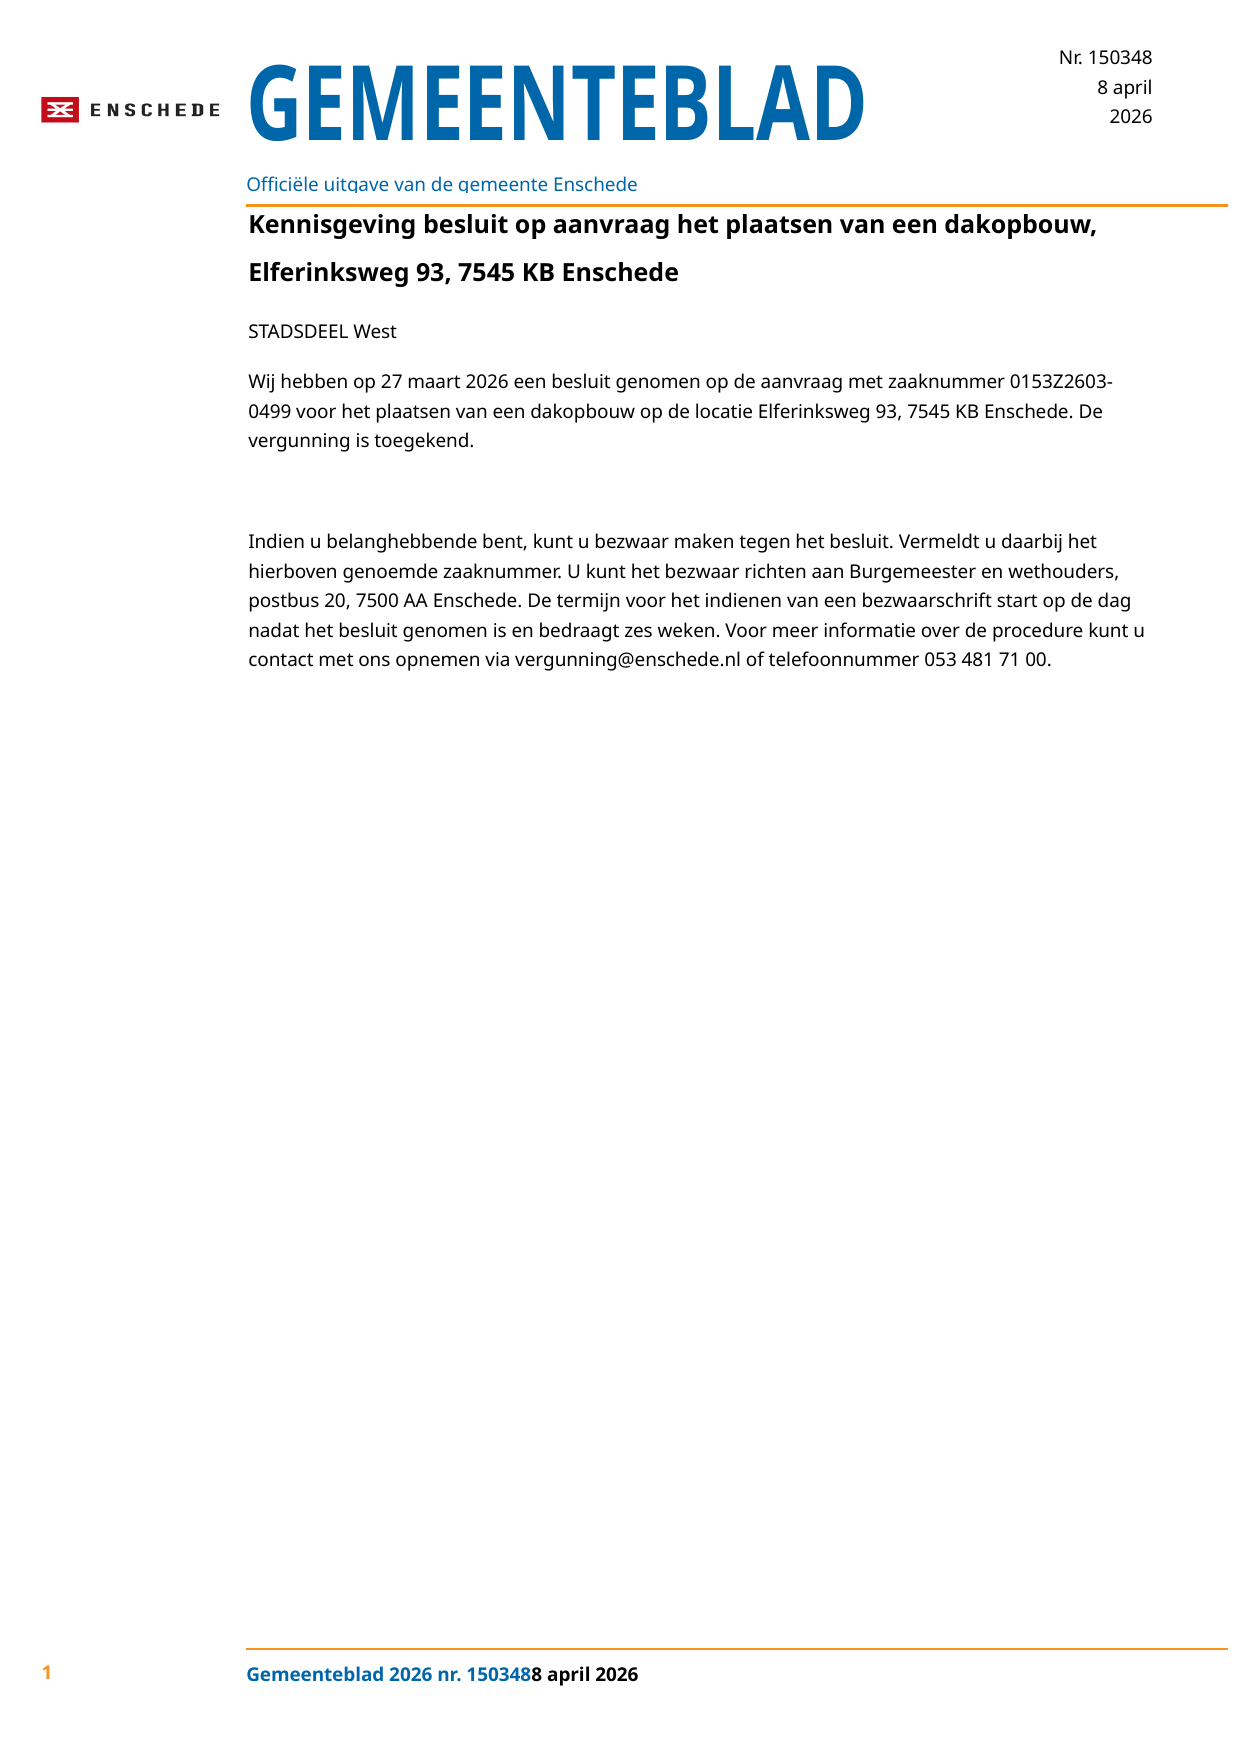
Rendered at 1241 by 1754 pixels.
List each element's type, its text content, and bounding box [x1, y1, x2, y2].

text Indien u belanghebbende bent, kunt u bezwaar maken tegen het besluit. Vermeldt u daarbij het hierboven genoemde zaaknummer. U kunt het bezwaar richten aan Burgemeester en wethouders, postbus 20, 7500 AA Enschede. De termijn voor het indienen van een bezwaarschrift start op de dag nadat het besluit genomen is en bedraagt zes weken. Voor meer informatie over de procedure kunt u contact met ons opnemen via vergunning@enschede.nl of telefoonnummer 053 481 71 00. [248, 528, 1152, 672]
text Kennisgeving besluit op aanvraag het plaatsen van een dakopbouw, Elferinksweg 93, 7545 KB Enschede [248, 207, 1152, 288]
picture [41, 47, 231, 172]
text STADSDEEL West [248, 318, 1152, 344]
text Wij hebben op 27 maart 2026 een besluit genomen op de aanvraag met zaaknummer 0153Z2603-0499 voor het plaatsen van een dakopbouw op de locatie Elferinksweg 93, 7545 KB Enschede. De vergunning is toegekend. [248, 368, 1152, 453]
